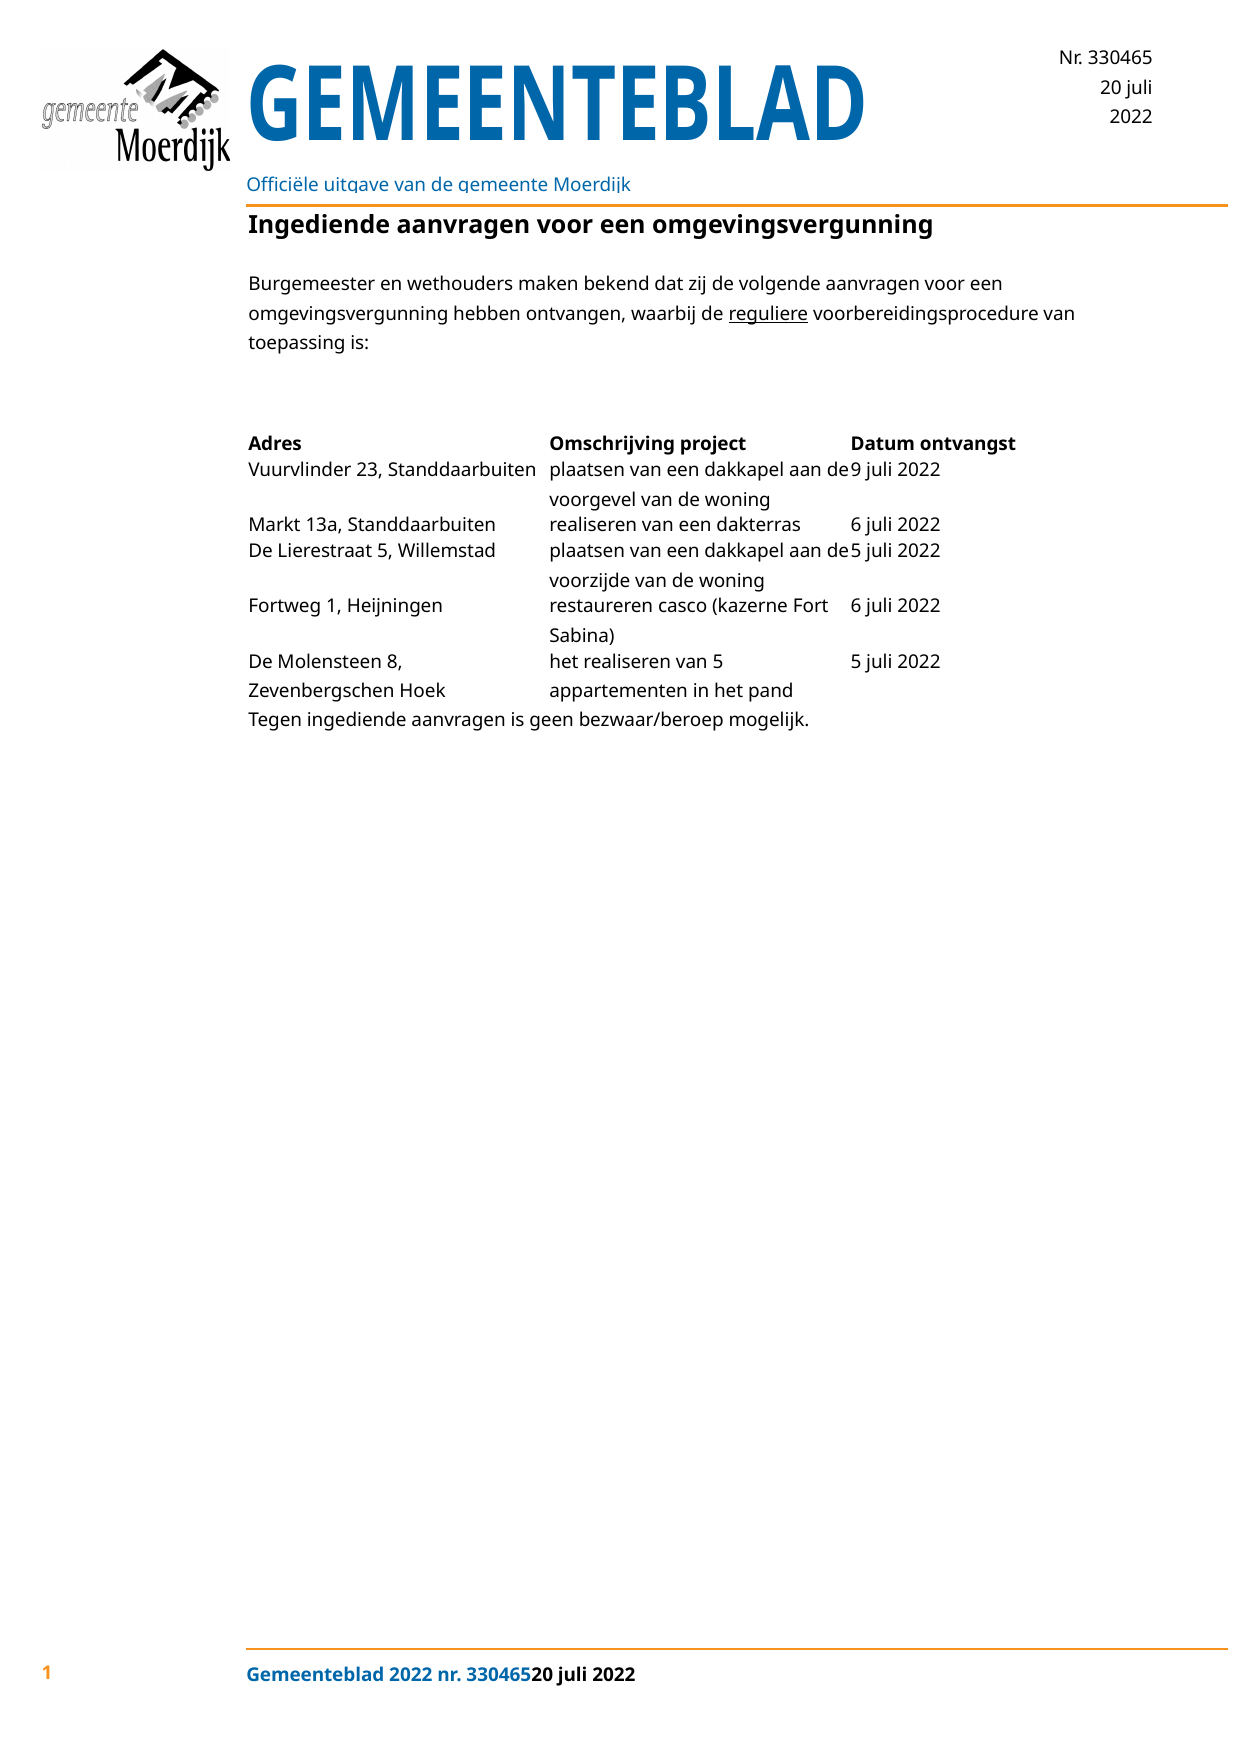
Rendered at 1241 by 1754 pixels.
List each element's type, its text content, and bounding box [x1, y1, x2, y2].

table_cell Vuurvlinder 23, Standdaarbuiten [248, 456, 549, 511]
table_cell De Lierestraat 5, Willemstad [248, 537, 549, 592]
table_cell 5 juli 2022 [850, 537, 1152, 592]
table_header Adres [248, 430, 549, 456]
table_cell De Molensteen 8, Zevenbergschen Hoek [248, 648, 549, 703]
table_header Datum ontvangst [850, 430, 1152, 456]
text Ingediende aanvragen voor een omgevingsvergunning [248, 207, 1152, 241]
table_cell 6 juli 2022 [850, 593, 1152, 648]
table_cell het realiseren van 5 appartementen in het pand [549, 648, 850, 703]
table_header Omschrijving project [549, 430, 850, 456]
table_cell 9 juli 2022 [850, 456, 1152, 511]
text Tegen ingediende aanvragen is geen bezwaar/beroep mogelijk. [248, 706, 1152, 732]
table_cell 6 juli 2022 [850, 511, 1152, 537]
table_cell restaureren casco (kazerne Fort Sabina) [549, 593, 850, 648]
table_cell Fortweg 1, Heijningen [248, 593, 549, 648]
text Burgemeester en wethouders maken bekend dat zij de volgende aanvragen voor een omgevingsvergunning hebben ontvangen, waarbij de reguliere voorbereidingsprocedure van toepassing is: [248, 270, 1152, 355]
picture [41, 47, 231, 172]
table_cell plaatsen van een dakkapel aan de voorgevel van de woning [549, 456, 850, 511]
table_cell 5 juli 2022 [850, 648, 1152, 703]
table_cell Markt 13a, Standdaarbuiten [248, 511, 549, 537]
table_cell realiseren van een dakterras [549, 511, 850, 537]
table_cell plaatsen van een dakkapel aan de voorzijde van de woning [549, 537, 850, 592]
